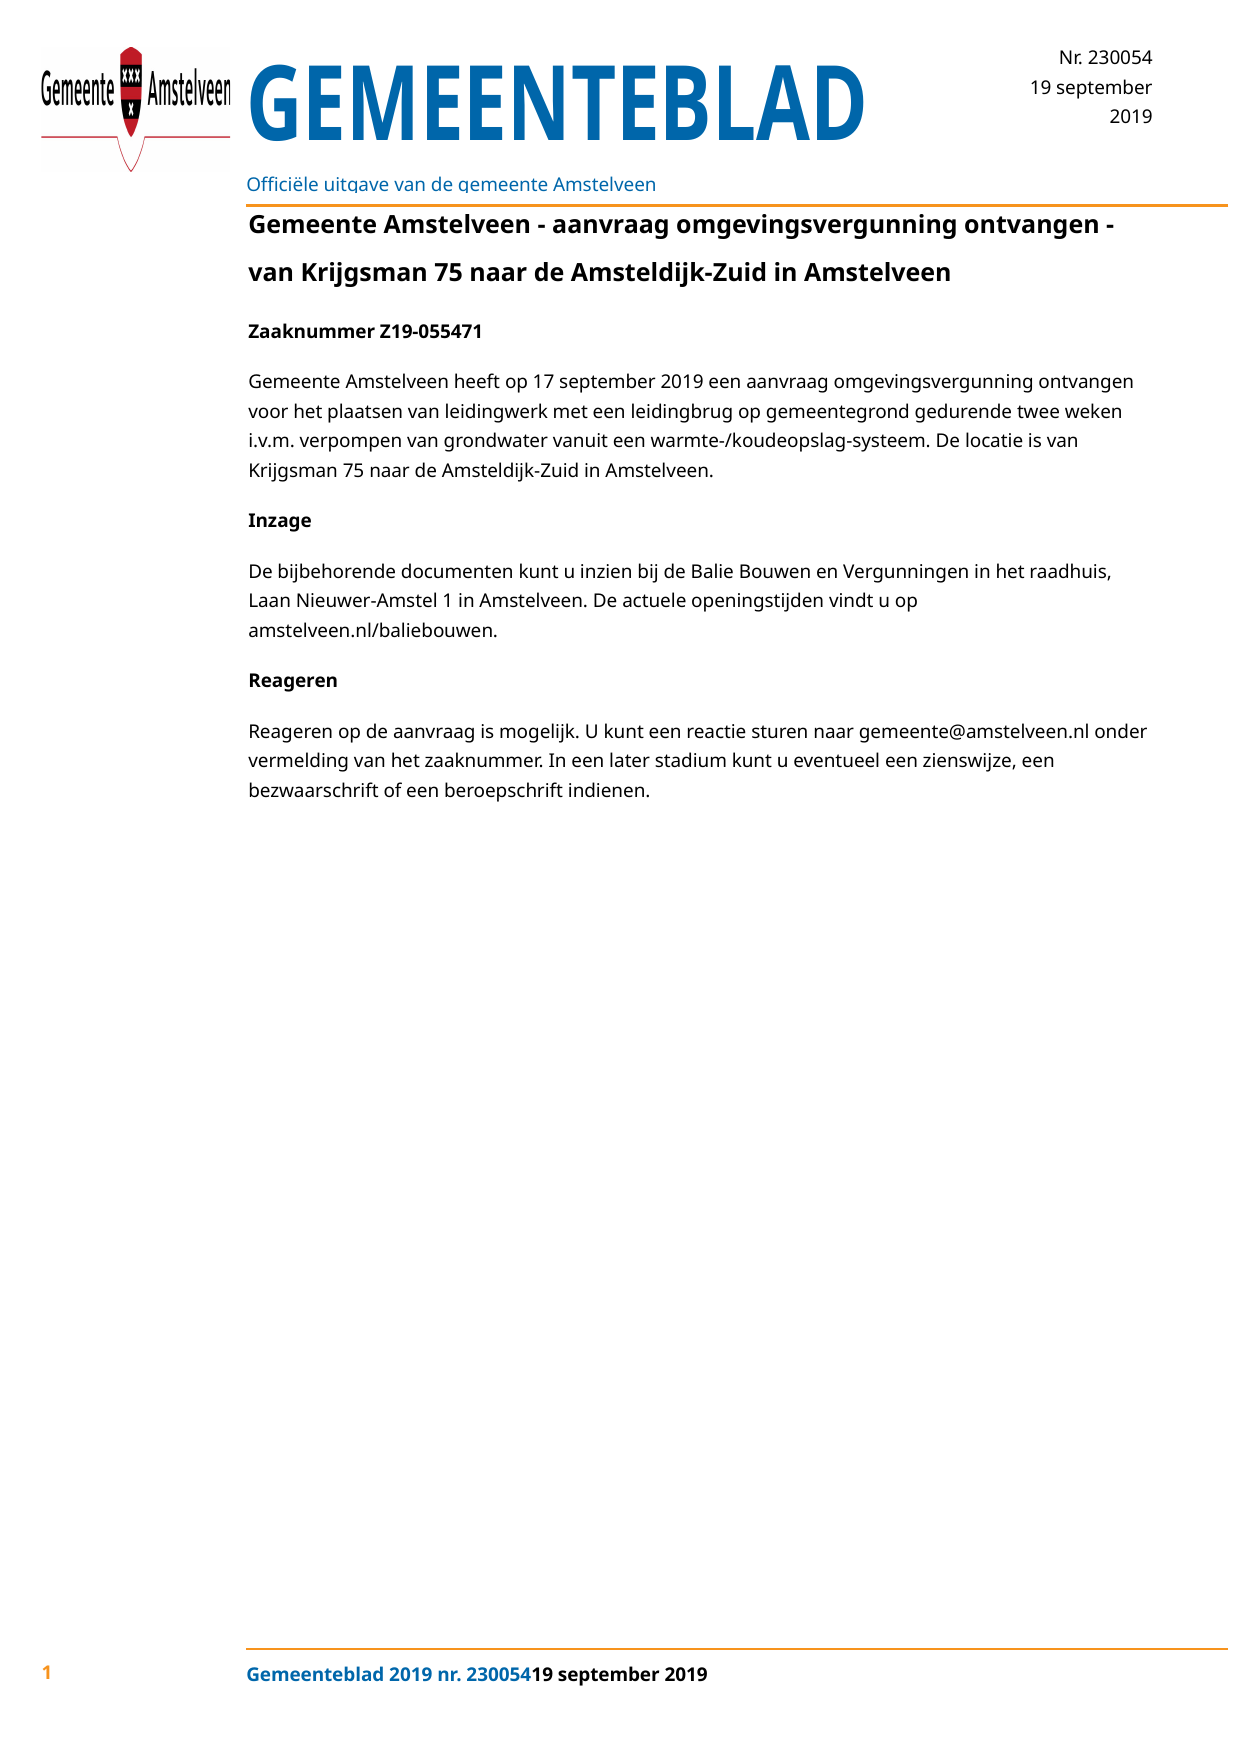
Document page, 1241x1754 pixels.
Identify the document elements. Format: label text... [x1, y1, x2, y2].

text Gemeente Amstelveen - aanvraag omgevingsvergunning ontvangen - van Krijgsman 75 naar de Amsteldijk-Zuid in Amstelveen [248, 207, 1152, 288]
text Inzage [248, 507, 1152, 533]
text Reageren op de aanvraag is mogelijk. U kunt een reactie sturen naar gemeente@amstelveen.nl onder vermelding van het zaaknummer. In een later stadium kunt u eventueel een zienswijze, een bezwaarschrift of een beroepschrift indienen. [248, 718, 1152, 803]
picture [41, 47, 231, 172]
text Zaaknummer Z19-055471 [248, 318, 1152, 344]
text De bijbehorende documenten kunt u inzien bij de Balie Bouwen en Vergunningen in het raadhuis, Laan Nieuwer-Amstel 1 in Amstelveen. De actuele openingstijden vindt u op amstelveen.nl/baliebouwen. [248, 558, 1152, 643]
text Reageren [248, 667, 1152, 693]
text Gemeente Amstelveen heeft op 17 september 2019 een aanvraag omgevingsvergunning ontvangen voor het plaatsen van leidingwerk met een leidingbrug op gemeentegrond gedurende twee weken i.v.m. verpompen van grondwater vanuit een warmte-/koudeopslag-systeem. De locatie is van Krijgsman 75 naar de Amsteldijk-Zuid in Amstelveen. [248, 368, 1152, 483]
